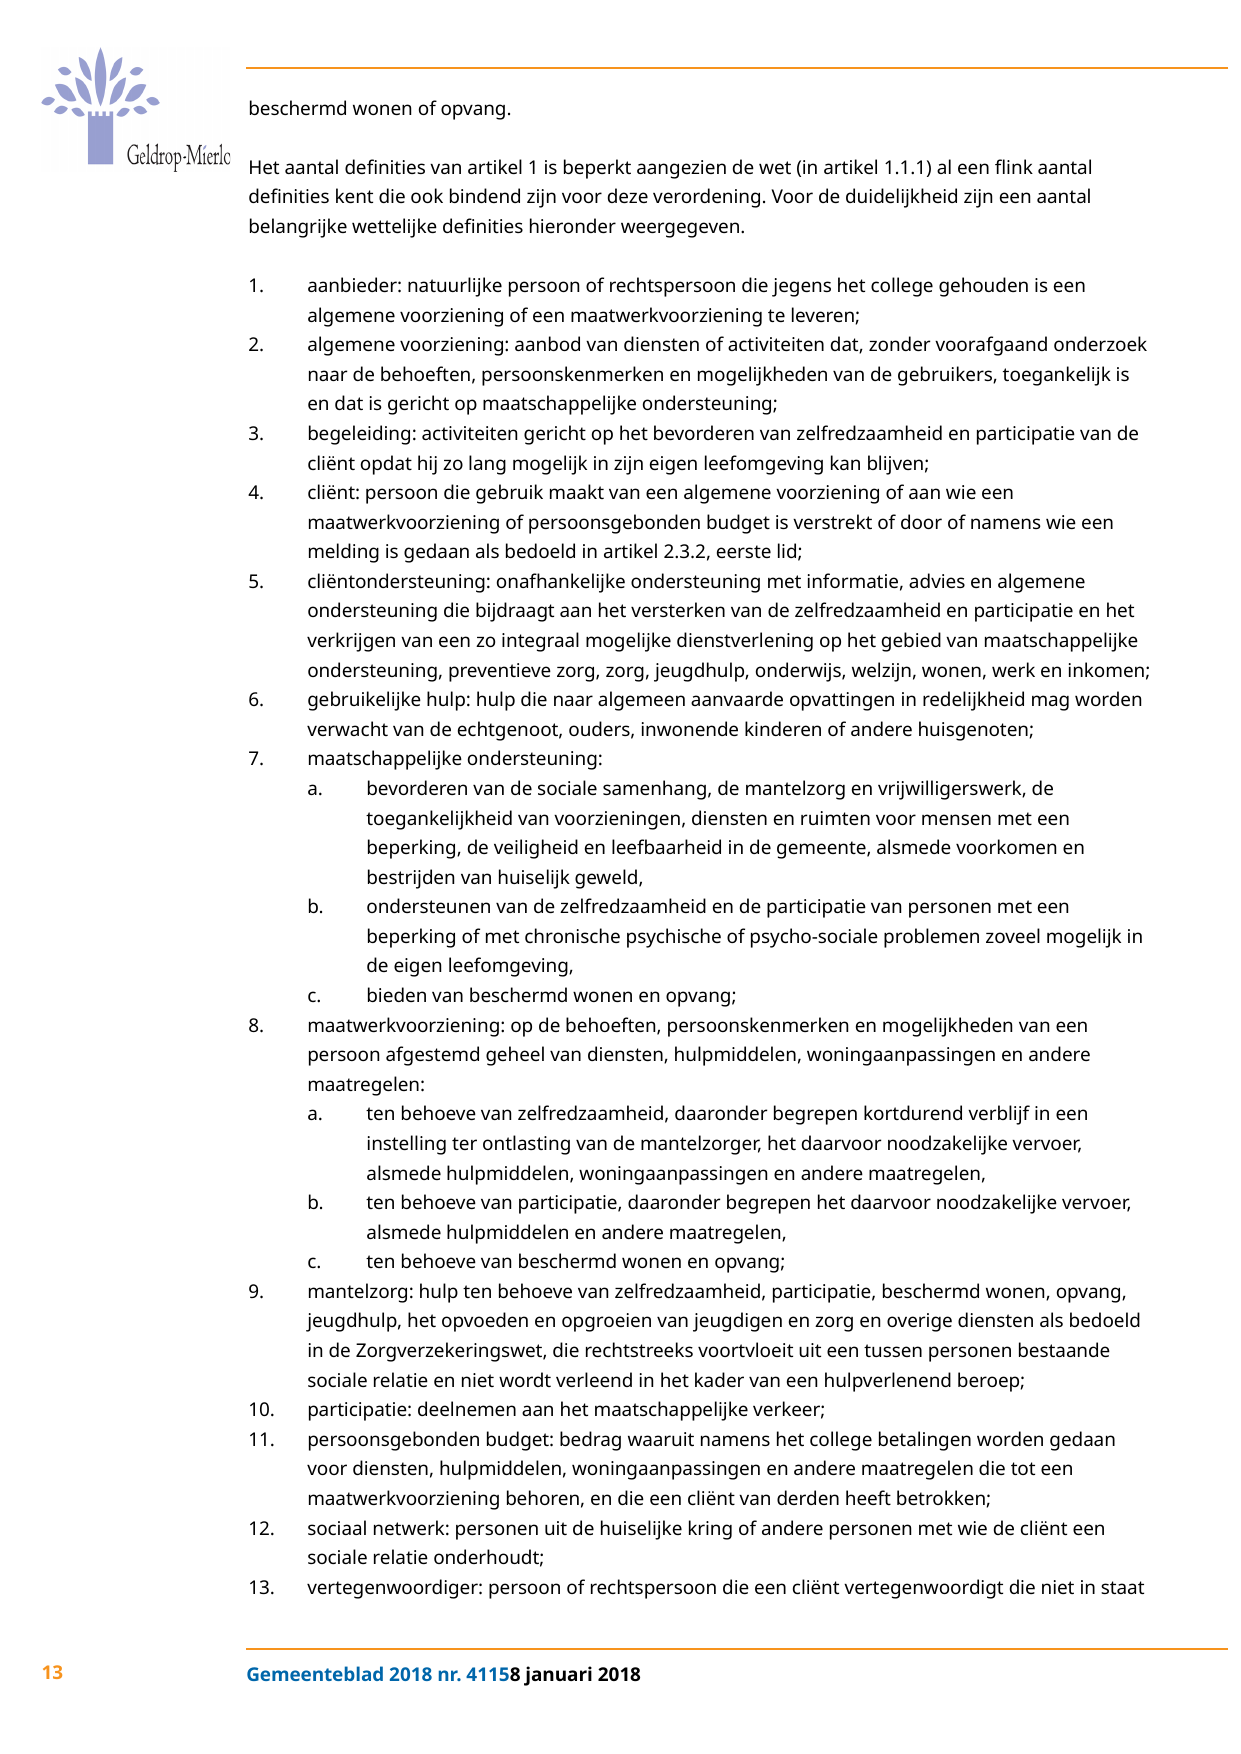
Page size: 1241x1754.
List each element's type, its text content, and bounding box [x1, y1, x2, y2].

list cliënt: persoon die gebruik maakt van een algemene voorziening of aan wie een maatwerkvoorziening of persoonsgebonden budget is verstrekt of door of namens wie een melding is gedaan als bedoeld in artikel 2.3.2, eerste lid; [248, 479, 1152, 564]
list aanbieder: natuurlijke persoon of rechtspersoon die jegens het college gehouden is een algemene voorziening of een maatwerkvoorziening te leveren; [248, 272, 1152, 328]
list bevorderen van de sociale samenhang, de mantelzorg en vrijwilligerswerk, de toegankelijkheid van voorzieningen, diensten en ruimten voor mensen met een beperking, de veiligheid en leefbaarheid in de gemeente, alsmede voorkomen en bestrijden van huiselijk geweld, [307, 775, 1152, 890]
list ten behoeve van participatie, daaronder begrepen het daarvoor noodzakelijke vervoer, alsmede hulpmiddelen en andere maatregelen, [307, 1189, 1152, 1245]
text Het aantal definities van artikel 1 is beperkt aangezien de wet (in artikel 1.1.1) al een flink aantal definities kent die ook bindend zijn voor deze verordening. Voor de duidelijkheid zijn een aantal belangrijke wettelijke definities hieronder weergegeven. [248, 154, 1152, 239]
list participatie: deelnemen aan het maatschappelijke verkeer; [248, 1396, 1152, 1422]
list maatschappelijke ondersteuning: [248, 746, 1152, 771]
text beschermd wonen of opvang. [248, 95, 1152, 121]
list ten behoeve van beschermd wonen en opvang; [307, 1248, 1152, 1274]
list sociaal netwerk: personen uit de huiselijke kring of andere personen met wie de cliënt een sociale relatie onderhoudt; [248, 1515, 1152, 1570]
list vertegenwoordiger: persoon of rechtspersoon die een cliënt vertegenwoordigt die niet in staat [248, 1574, 1152, 1600]
list maatwerkvoorziening: op de behoeften, persoonskenmerken en mogelijkheden van een persoon afgestemd geheel van diensten, hulpmiddelen, woningaanpassingen en andere maatregelen: [248, 1012, 1152, 1097]
list persoonsgebonden budget: bedrag waaruit namens het college betalingen worden gedaan voor diensten, hulpmiddelen, woningaanpassingen en andere maatregelen die tot een maatwerkvoorziening behoren, en die een cliënt van derden heeft betrokken; [248, 1426, 1152, 1511]
picture [41, 47, 231, 172]
list algemene voorziening: aanbod van diensten of activiteiten dat, zonder voorafgaand onderzoek naar de behoeften, persoonskenmerken en mogelijkheden van de gebruikers, toegankelijk is en dat is gericht op maatschappelijke ondersteuning; [248, 331, 1152, 416]
list begeleiding: activiteiten gericht op het bevorderen van zelfredzaamheid en participatie van de cliënt opdat hij zo lang mogelijk in zijn eigen leefomgeving kan blijven; [248, 420, 1152, 476]
list cliëntondersteuning: onafhankelijke ondersteuning met informatie, advies en algemene ondersteuning die bijdraagt aan het versterken van de zelfredzaamheid en participatie en het verkrijgen van een zo integraal mogelijke dienstverlening op het gebied van maatschappelijke ondersteuning, preventieve zorg, zorg, jeugdhulp, onderwijs, welzijn, wonen, werk en inkomen; [248, 568, 1152, 683]
list ten behoeve van zelfredzaamheid, daaronder begrepen kortdurend verblijf in een instelling ter ontlasting van de mantelzorger, het daarvoor noodzakelijke vervoer, alsmede hulpmiddelen, woningaanpassingen en andere maatregelen, [307, 1101, 1152, 1186]
list gebruikelijke hulp: hulp die naar algemeen aanvaarde opvattingen in redelijkheid mag worden verwacht van de echtgenoot, ouders, inwonende kinderen of andere huisgenoten; [248, 686, 1152, 742]
list ondersteunen van de zelfredzaamheid en de participatie van personen met een beperking of met chronische psychische of psycho-sociale problemen zoveel mogelijk in de eigen leefomgeving, [307, 893, 1152, 978]
list bieden van beschermd wonen en opvang; [307, 982, 1152, 1008]
list mantelzorg: hulp ten behoeve van zelfredzaamheid, participatie, beschermd wonen, opvang, jeugdhulp, het opvoeden en opgroeien van jeugdigen en zorg en overige diensten als bedoeld in de Zorgverzekeringswet, die rechtstreeks voortvloeit uit een tussen personen bestaande sociale relatie en niet wordt verleend in het kader van een hulpverlenend beroep; [248, 1278, 1152, 1393]
